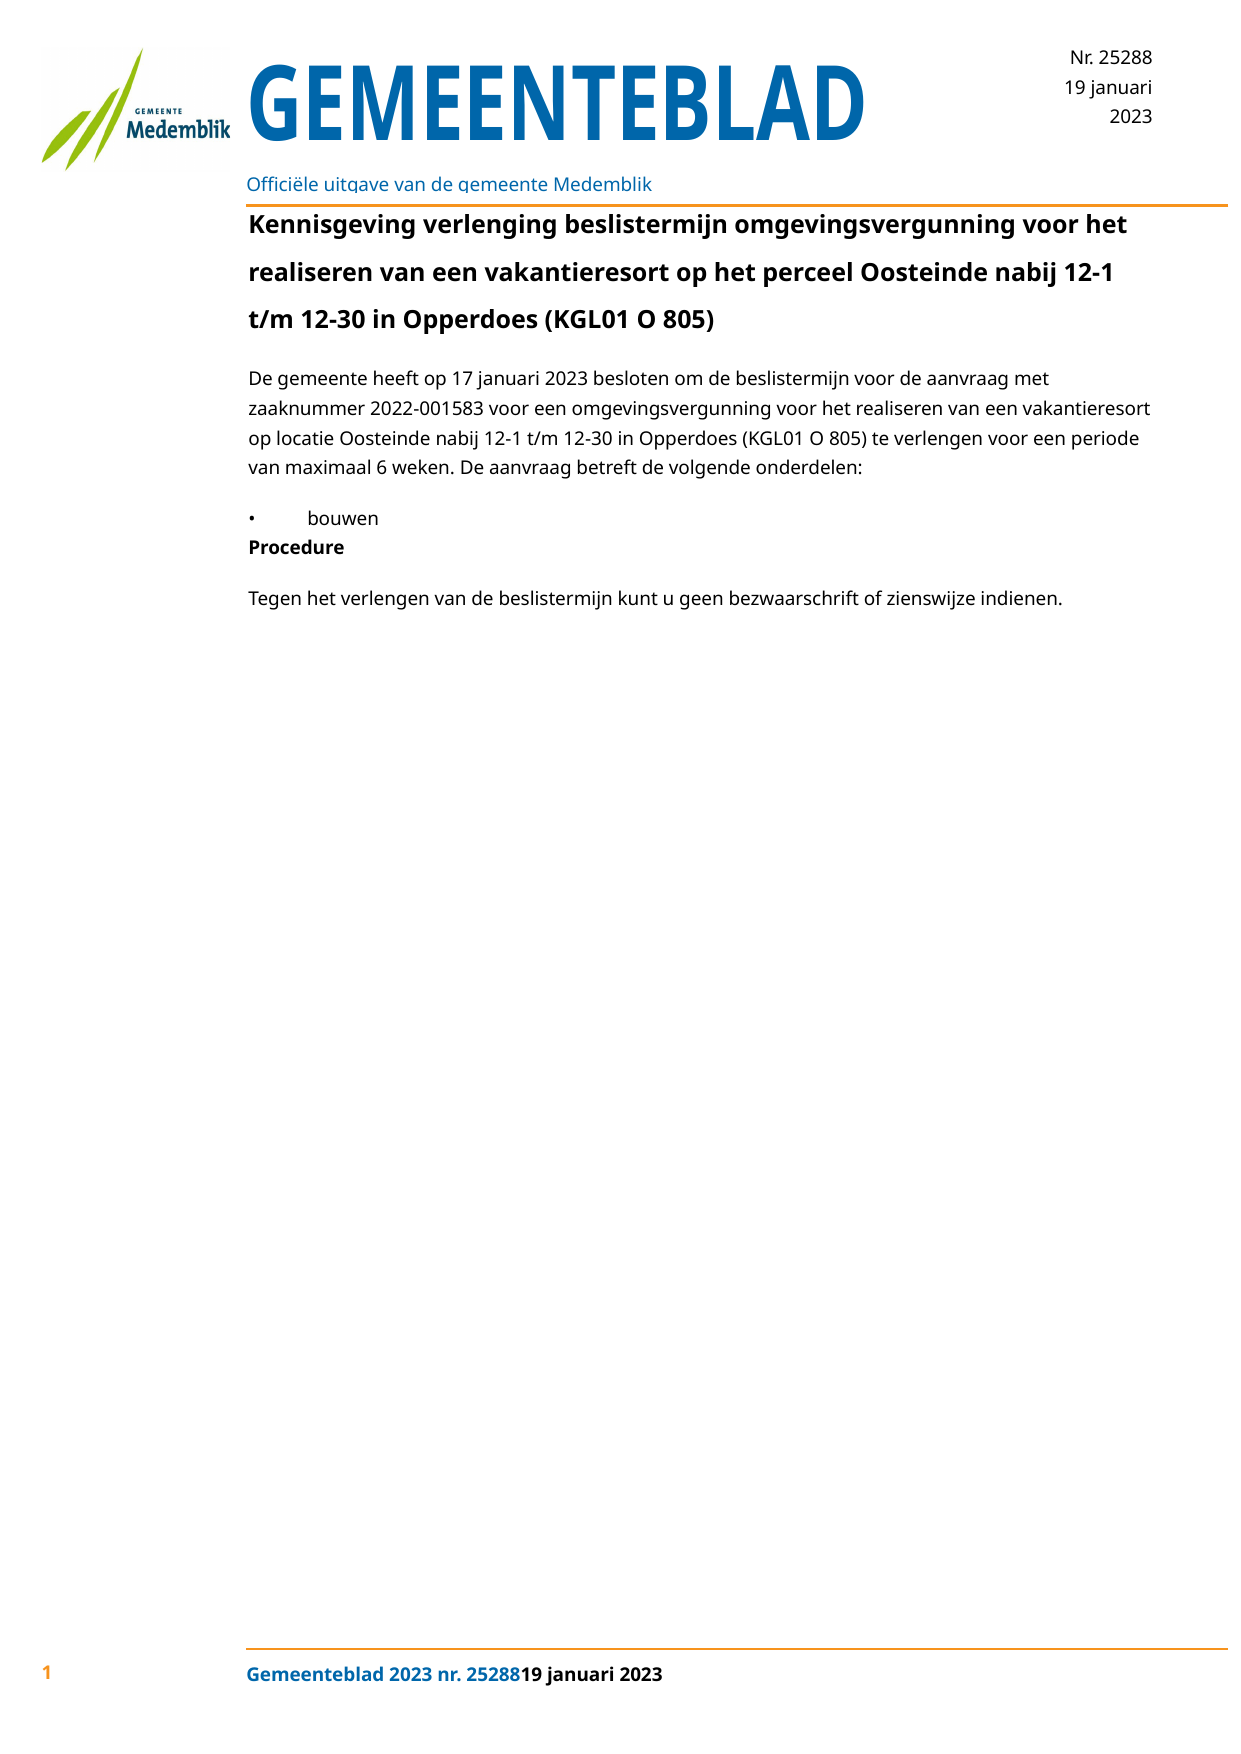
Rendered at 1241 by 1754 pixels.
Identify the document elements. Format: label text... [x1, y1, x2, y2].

text Procedure [248, 534, 1152, 560]
text Kennisgeving verlenging beslistermijn omgevingsvergunning voor het realiseren van een vakantieresort op het perceel Oosteinde nabij 12-1 t/m 12-30 in Opperdoes (KGL01 O 805) [248, 207, 1152, 336]
list bouwen [248, 505, 1152, 530]
picture [41, 47, 231, 172]
text Tegen het verlengen van de beslistermijn kunt u geen bezwaarschrift of zienswijze indienen. [248, 585, 1152, 610]
text De gemeente heeft op 17 januari 2023 besloten om de beslistermijn voor de aanvraag met zaaknummer 2022-001583 voor een omgevingsvergunning voor het realiseren van een vakantieresort op locatie Oosteinde nabij 12-1 t/m 12-30 in Opperdoes (KGL01 O 805) te verlengen voor een periode van maximaal 6 weken. De aanvraag betreft de volgende onderdelen: [248, 366, 1152, 480]
